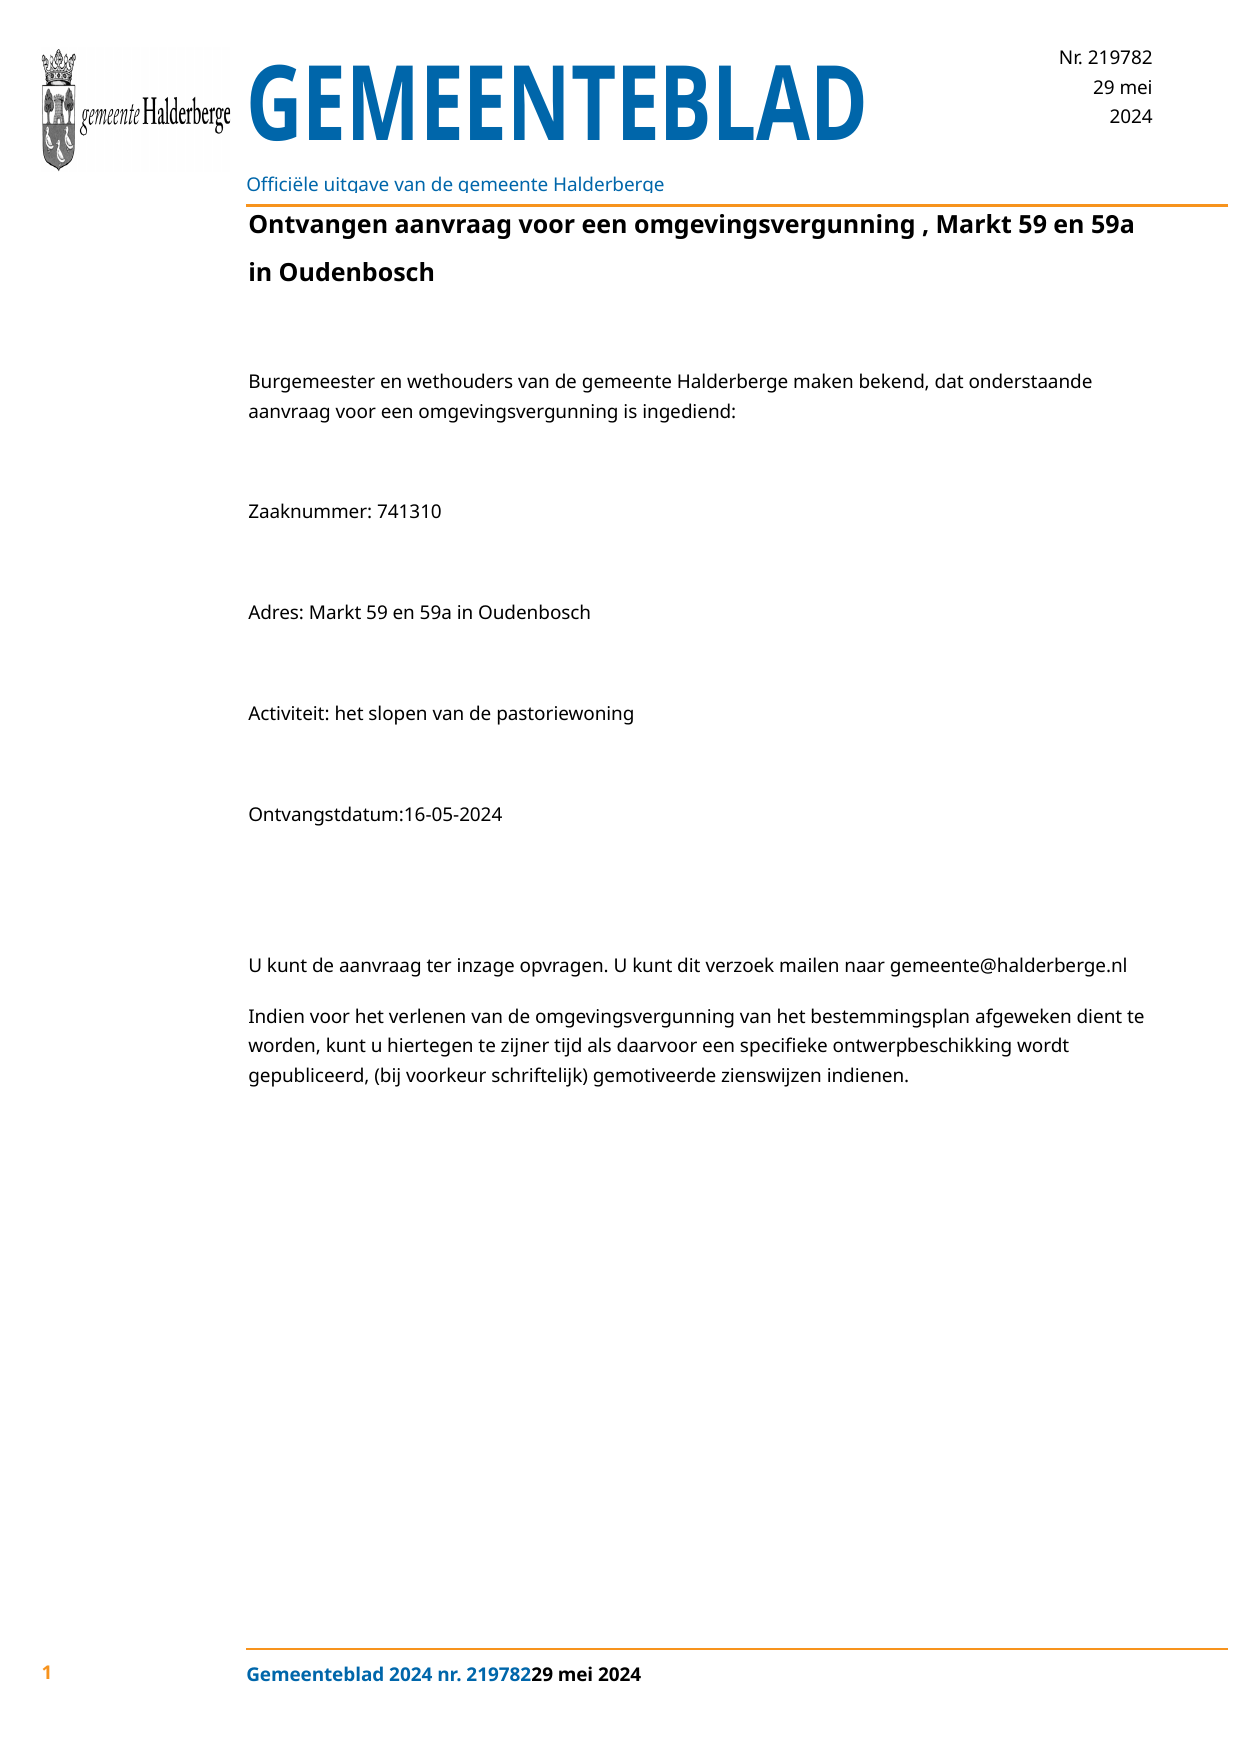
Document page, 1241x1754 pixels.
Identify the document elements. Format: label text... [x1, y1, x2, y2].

text Activiteit: het slopen van de pastoriewoning [248, 700, 1152, 726]
picture [41, 47, 231, 172]
text Ontvangen aanvraag voor een omgevingsvergunning , Markt 59 en 59a in Oudenbosch [248, 207, 1152, 288]
text Indien voor het verlenen van de omgevingsvergunning van het bestemmingsplan afgeweken dient te worden, kunt u hiertegen te zijner tijd als daarvoor een specifieke ontwerpbeschikking wordt gepubliceerd, (bij voorkeur schriftelijk) gemotiveerde zienswijzen indienen. [248, 1003, 1152, 1088]
text Ontvangstdatum:16-05-2024 [248, 801, 1152, 827]
text Adres: Markt 59 en 59a in Oudenbosch [248, 599, 1152, 625]
text Zaaknummer: 741310 [248, 499, 1152, 524]
text U kunt de aanvraag ter inzage opvragen. U kunt dit verzoek mailen naar gemeente@halderberge.nl [248, 952, 1152, 978]
text Burgemeester en wethouders van de gemeente Halderberge maken bekend, dat onderstaande aanvraag voor een omgevingsvergunning is ingediend: [248, 368, 1152, 424]
